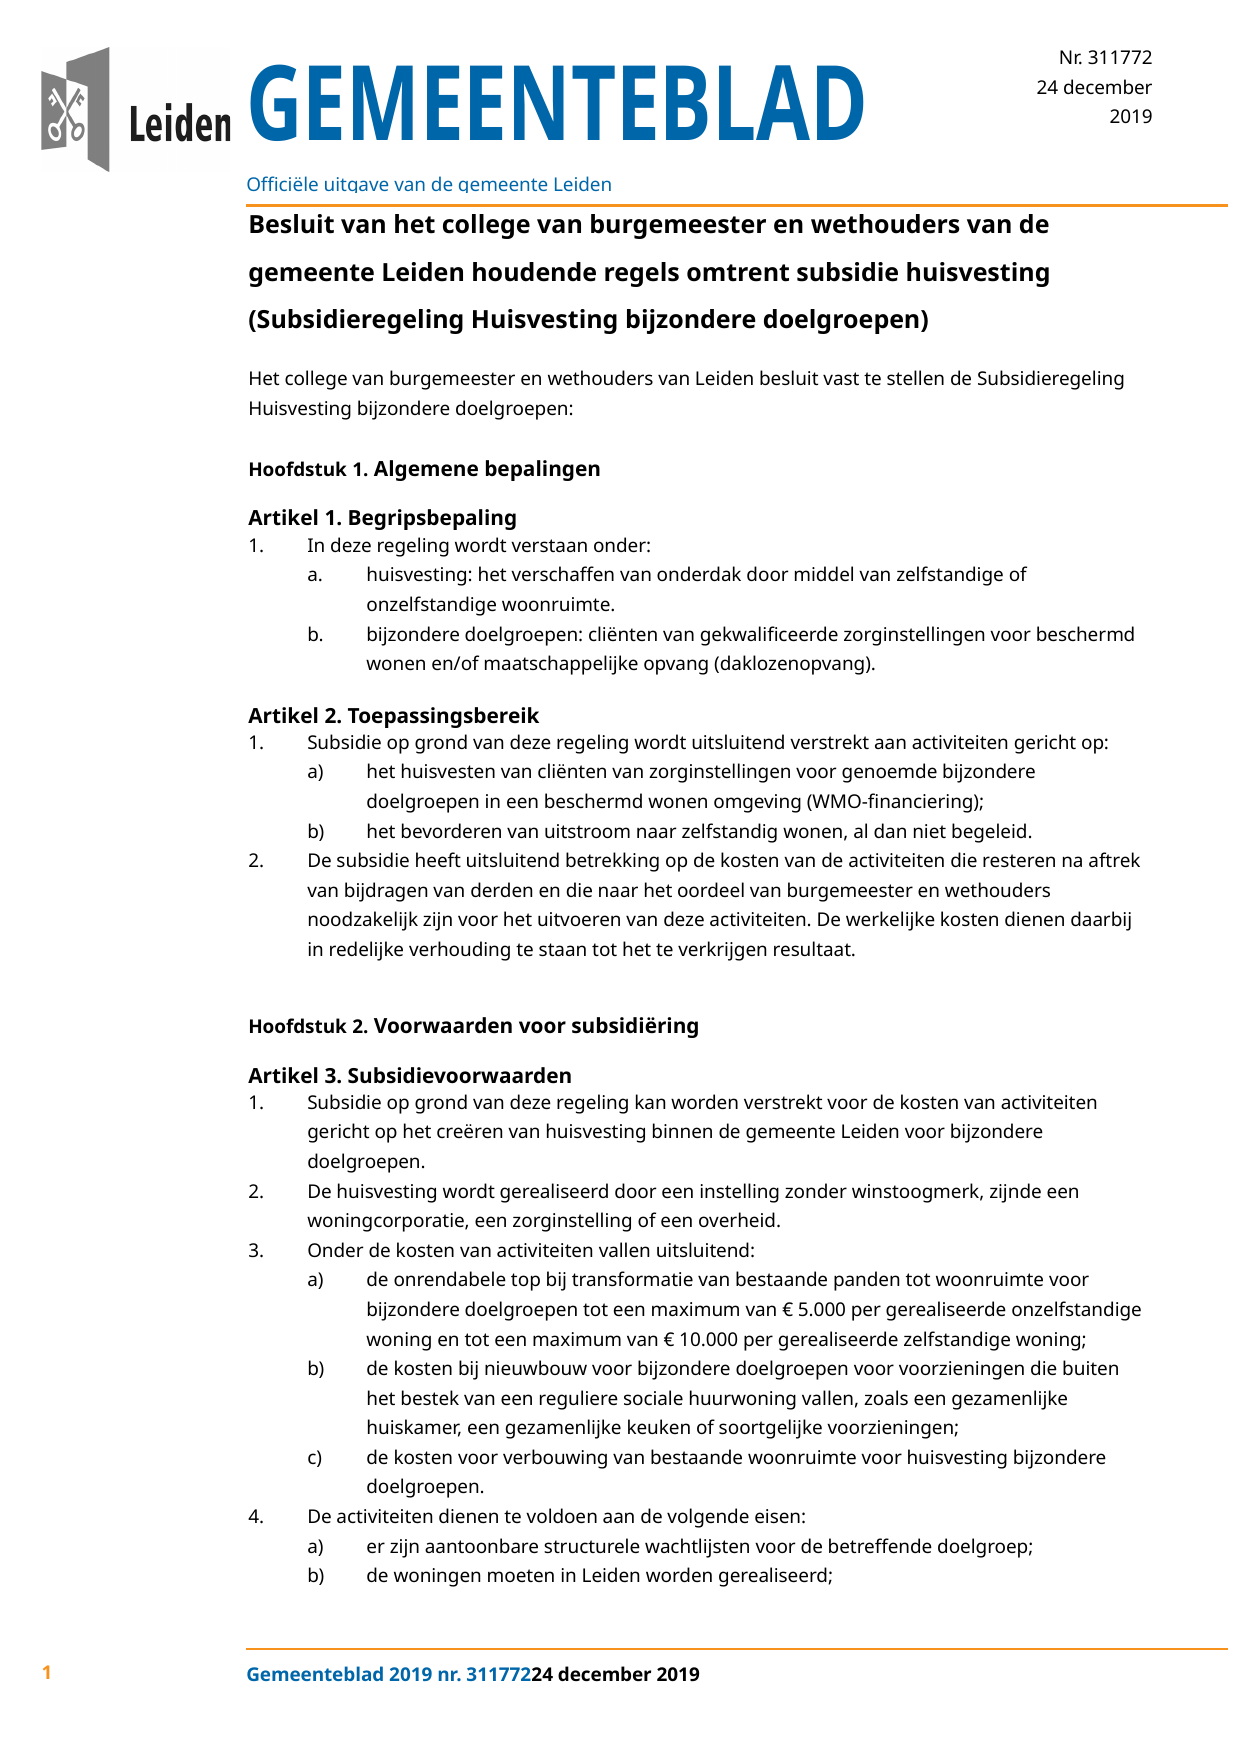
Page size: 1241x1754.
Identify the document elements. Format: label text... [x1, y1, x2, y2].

text Het college van burgemeester en wethouders van Leiden besluit vast te stellen de Subsidieregeling Huisvesting bijzondere doelgroepen: [248, 366, 1152, 421]
list Onder de kosten van activiteiten vallen uitsluitend: [248, 1237, 1152, 1263]
list bijzondere doelgroepen: cliënten van gekwalificeerde zorginstellingen voor beschermd wonen en/of maatschappelijke opvang (daklozenopvang). [307, 621, 1152, 676]
picture [41, 47, 231, 172]
list het bevorderen van uitstroom naar zelfstandig wonen, al dan niet begeleid. [307, 818, 1152, 844]
list het huisvesten van cliënten van zorginstellingen voor genoemde bijzondere doelgroepen in een beschermd wonen omgeving (WMO-financiering); [307, 759, 1152, 814]
text Artikel 2. Toepassingsbereik [248, 701, 1152, 729]
list De subsidie heeft uitsluitend betrekking op de kosten van de activiteiten die resteren na aftrek van bijdragen van derden en die naar het oordeel van burgemeester en wethouders noodzakelijk zijn voor het uitvoeren van deze activiteiten. De werkelijke kosten dienen daarbij in redelijke verhouding te staan tot het te verkrijgen resultaat. [248, 847, 1152, 962]
text Hoofdstuk 2. Voorwaarden voor subsidiëring [248, 1011, 1152, 1040]
list de kosten voor verbouwing van bestaande woonruimte voor huisvesting bijzondere doelgroepen. [307, 1444, 1152, 1499]
list De activiteiten dienen te voldoen aan de volgende eisen: [248, 1503, 1152, 1529]
list de onrendabele top bij transformatie van bestaande panden tot woonruimte voor bijzondere doelgroepen tot een maximum van € 5.000 per gerealiseerde onzelfstandige woning en tot een maximum van € 10.000 per gerealiseerde zelfstandige woning; [307, 1267, 1152, 1352]
text Artikel 3. Subsidievoorwaarden [248, 1061, 1152, 1089]
list huisvesting: het verschaffen van onderdak door middel van zelfstandige of onzelfstandige woonruimte. [307, 562, 1152, 617]
text Hoofdstuk 1. Algemene bepalingen [248, 454, 1152, 483]
text Artikel 1. Begripsbepaling [248, 503, 1152, 532]
list de kosten bij nieuwbouw voor bijzondere doelgroepen voor voorzieningen die buiten het bestek van een reguliere sociale huurwoning vallen, zoals een gezamenlijke huiskamer, een gezamenlijke keuken of soortgelijke voorzieningen; [307, 1355, 1152, 1440]
text Besluit van het college van burgemeester en wethouders van de gemeente Leiden houdende regels omtrent subsidie huisvesting (Subsidieregeling Huisvesting bijzondere doelgroepen) [248, 207, 1152, 336]
list de woningen moeten in Leiden worden gerealiseerd; [307, 1562, 1152, 1588]
list Subsidie op grond van deze regeling wordt uitsluitend verstrekt aan activiteiten gericht op: [248, 729, 1152, 755]
list In deze regeling wordt verstaan onder: [248, 532, 1152, 558]
list er zijn aantoonbare structurele wachtlijsten voor de betreffende doelgroep; [307, 1533, 1152, 1559]
list Subsidie op grond van deze regeling kan worden verstrekt voor de kosten van activiteiten gericht op het creëren van huisvesting binnen de gemeente Leiden voor bijzondere doelgroepen. [248, 1089, 1152, 1174]
list De huisvesting wordt gerealiseerd door een instelling zonder winstoogmerk, zijnde een woningcorporatie, een zorginstelling of een overheid. [248, 1178, 1152, 1233]
